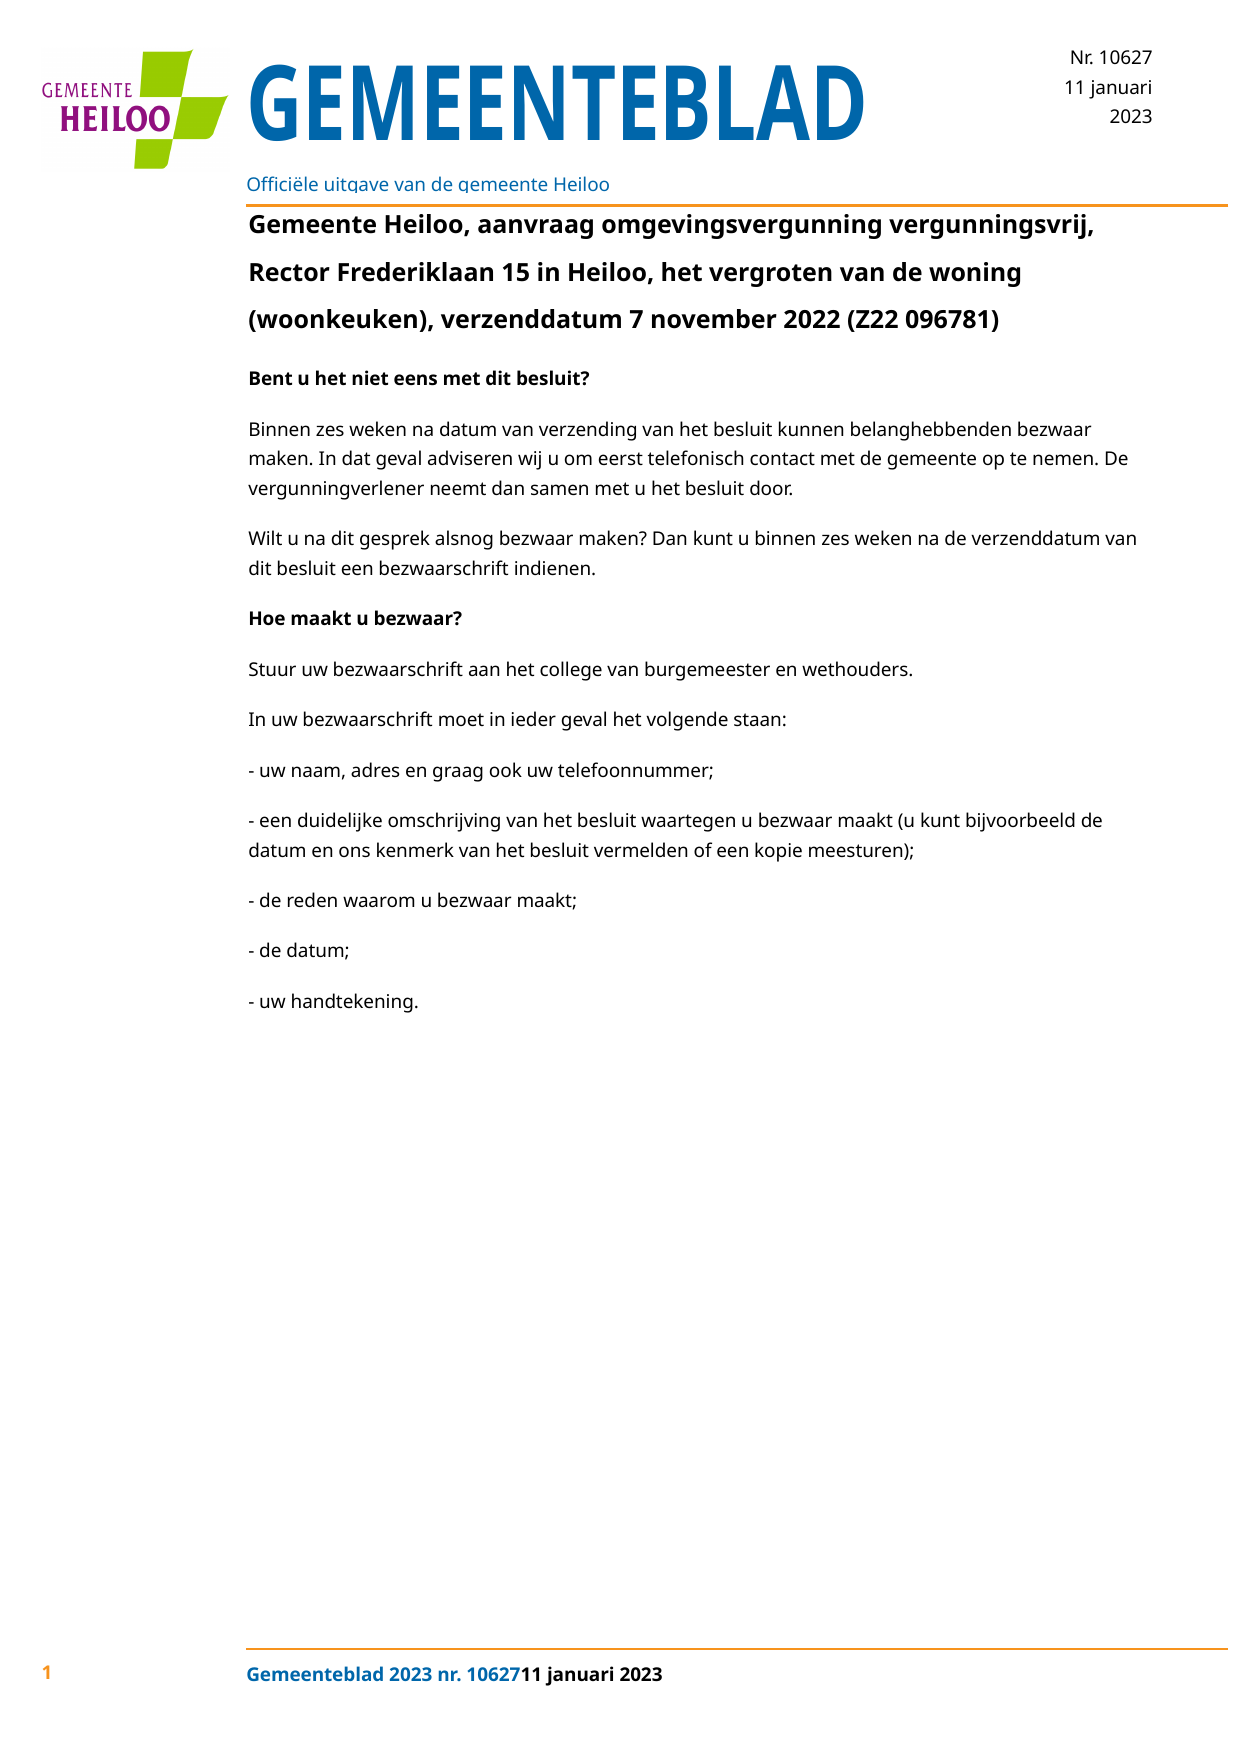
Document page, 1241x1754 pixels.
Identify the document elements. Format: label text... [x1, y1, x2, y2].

text - de reden waarom u bezwaar maakt; [248, 887, 1152, 913]
text Binnen zes weken na datum van verzending van het besluit kunnen belanghebbenden bezwaar maken. In dat geval adviseren wij u om eerst telefonisch contact met de gemeente op te nemen. De vergunningverlener neemt dan samen met u het besluit door. [248, 416, 1152, 501]
text - uw handtekening. [248, 988, 1152, 1014]
text Wilt u na dit gesprek alsnog bezwaar maken? Dan kunt u binnen zes weken na de verzenddatum van dit besluit een bezwaarschrift indienen. [248, 526, 1152, 581]
text Hoe maakt u bezwaar? [248, 606, 1152, 631]
text Bent u het niet eens met dit besluit? [248, 366, 1152, 391]
text In uw bezwaarschrift moet in ieder geval het volgende staan: [248, 706, 1152, 732]
picture [41, 47, 231, 172]
text Stuur uw bezwaarschrift aan het college van burgemeester en wethouders. [248, 656, 1152, 682]
text - de datum; [248, 938, 1152, 963]
text - uw naam, adres en graag ook uw telefoonnummer; [248, 757, 1152, 782]
text - een duidelijke omschrijving van het besluit waartegen u bezwaar maakt (u kunt bijvoorbeeld de datum en ons kenmerk van het besluit vermelden of een kopie meesturen); [248, 807, 1152, 862]
text Gemeente Heiloo, aanvraag omgevingsvergunning vergunningsvrij, Rector Frederiklaan 15 in Heiloo, het vergroten van de woning (woonkeuken), verzenddatum 7 november 2022 (Z22 096781) [248, 207, 1152, 336]
